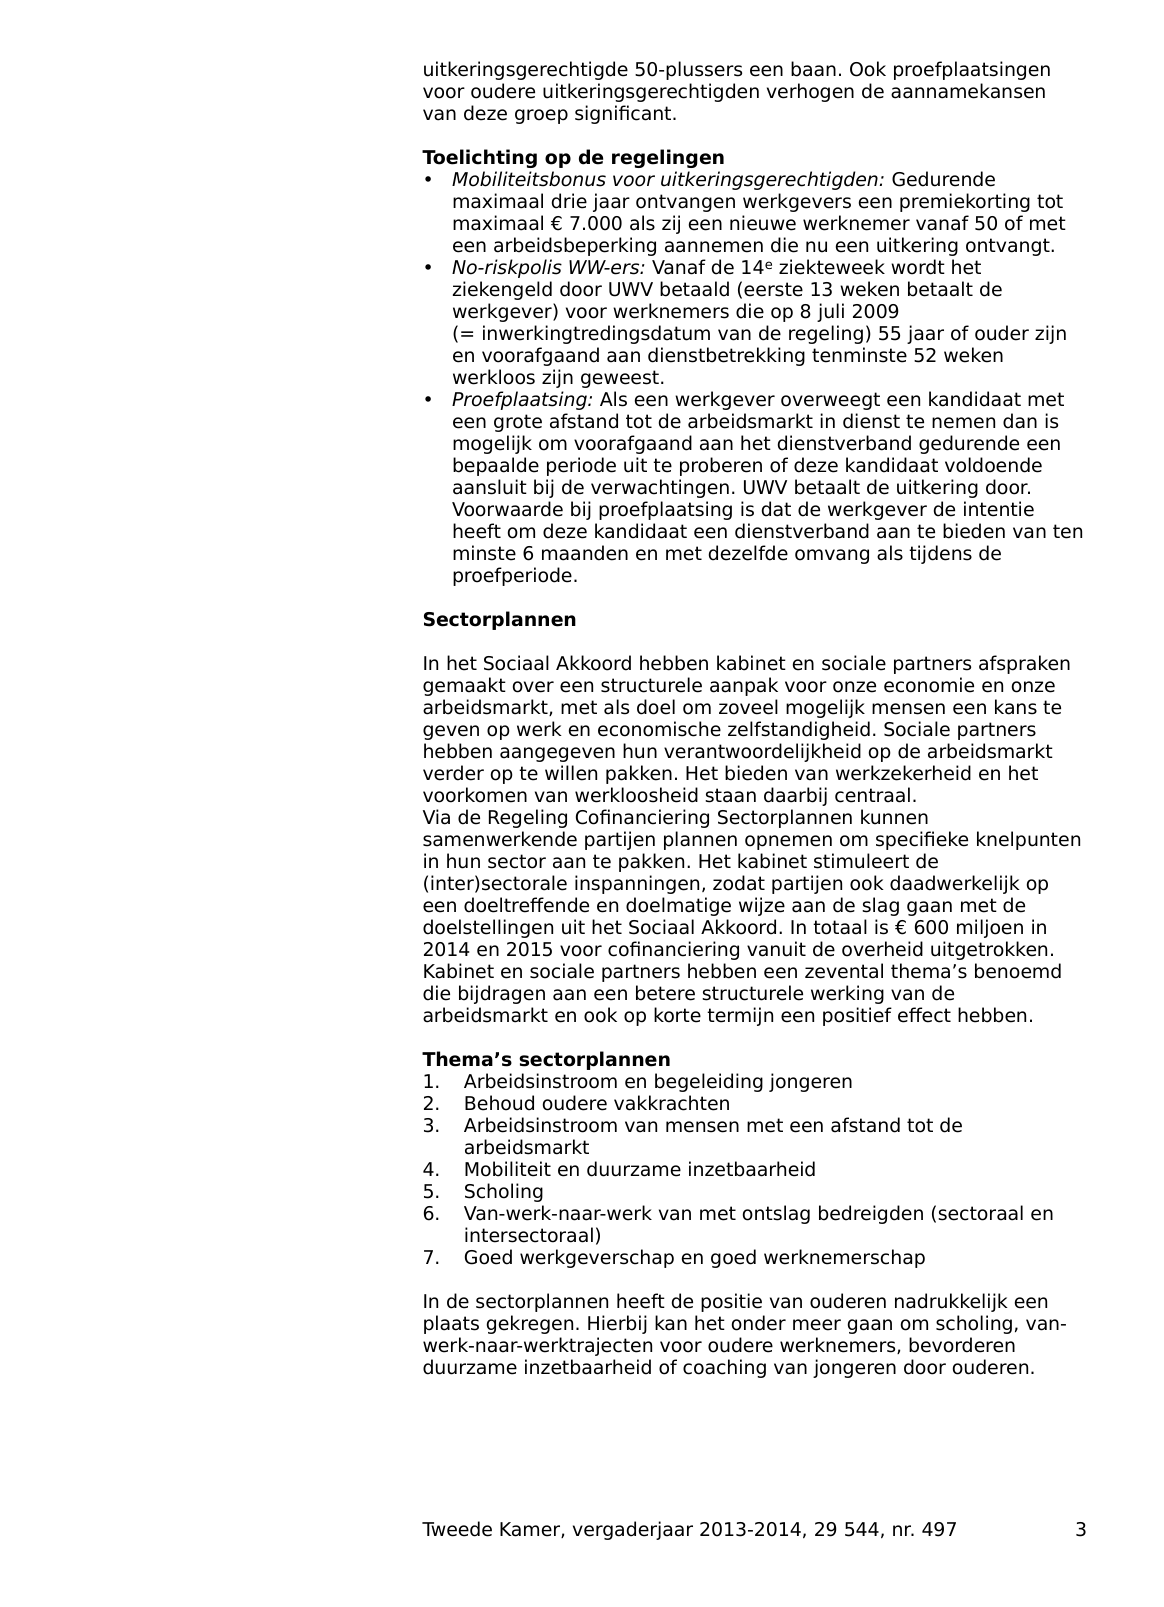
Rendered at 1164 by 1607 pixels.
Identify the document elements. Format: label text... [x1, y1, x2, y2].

subtitle Thema’s sectorplannen [422, 1049, 1087, 1071]
subtitle Toelichting op de regelingen [422, 147, 1087, 169]
text 2. Behoud oudere vakkrachten [422, 1093, 1087, 1115]
text uitkeringsgerechtigde 50-plussers een baan. Ook proefplaatsingen voor oudere uitkeringsgerechtigden verhogen de aannamekansen van deze groep significant. [422, 59, 1087, 125]
text 6. Van-werk-naar-werk van met ontslag bedreigden (sectoraal en intersectoraal) [422, 1203, 1087, 1247]
text In het Sociaal Akkoord hebben kabinet en sociale partners afspraken gemaakt over een structurele aanpak voor onze economie en onze arbeidsmarkt, met als doel om zoveel mogelijk mensen een kans te geven op werk en economische zelfstandigheid. Sociale partners hebben aangegeven hun verantwoordelijkheid op de arbeidsmarkt verder op te willen pakken. Het bieden van werkzekerheid en het voorkomen van werkloosheid staan daarbij centraal. [422, 653, 1087, 807]
text • No-riskpolis WW-ers: Vanaf de 14e ziekteweek wordt het ziekengeld door UWV betaald (eerste 13 weken betaalt de werkgever) voor werknemers die op 8 juli 2009 (= inwerkingtredingsdatum van de regeling) 55 jaar of ouder zijn en voorafgaand aan dienstbetrekking tenminste 52 weken werkloos zijn geweest. [422, 257, 1087, 389]
subtitle Sectorplannen [422, 609, 1087, 631]
text In de sectorplannen heeft de positie van ouderen nadrukkelijk een plaats gekregen. Hierbij kan het onder meer gaan om scholing, van-werk-naar-werktrajecten voor oudere werknemers, bevorderen duurzame inzetbaarheid of coaching van jongeren door ouderen. [422, 1291, 1087, 1379]
text • Proefplaatsing: Als een werkgever overweegt een kandidaat met een grote afstand tot de arbeidsmarkt in dienst te nemen dan is mogelijk om voorafgaand aan het dienstverband gedurende een bepaalde periode uit te proberen of deze kandidaat voldoende aansluit bij de verwachtingen. UWV betaalt de uitkering door. Voorwaarde bij proefplaatsing is dat de werkgever de intentie heeft om deze kandidaat een dienstverband aan te bieden van ten minste 6 maanden en met dezelfde omvang als tijdens de proefperiode. [422, 389, 1087, 587]
text • Mobiliteitsbonus voor uitkeringsgerechtigden: Gedurende maximaal drie jaar ontvangen werkgevers een premiekorting tot maximaal € 7.000 als zij een nieuwe werknemer vanaf 50 of met een arbeidsbeperking aannemen die nu een uitkering ontvangt. [422, 169, 1087, 257]
text 5. Scholing [422, 1181, 1087, 1203]
text 3. Arbeidsinstroom van mensen met een afstand tot de arbeidsmarkt [422, 1115, 1087, 1159]
text 4. Mobiliteit en duurzame inzetbaarheid [422, 1159, 1087, 1181]
text 1. Arbeidsinstroom en begeleiding jongeren [422, 1071, 1087, 1093]
text Via de Regeling Cofinanciering Sectorplannen kunnen samenwerkende partijen plannen opnemen om specifieke knelpunten in hun sector aan te pakken. Het kabinet stimuleert de (inter)sectorale inspanningen, zodat partijen ook daadwerkelijk op een doeltreffende en doelmatige wijze aan de slag gaan met de doelstellingen uit het Sociaal Akkoord. In totaal is € 600 miljoen in 2014 en 2015 voor cofinanciering vanuit de overheid uitgetrokken. Kabinet en sociale partners hebben een zevental thema’s benoemd die bijdragen aan een betere structurele werking van de arbeidsmarkt en ook op korte termijn een positief effect hebben. [422, 807, 1087, 1027]
text 7. Goed werkgeverschap en goed werknemerschap [422, 1247, 1087, 1269]
